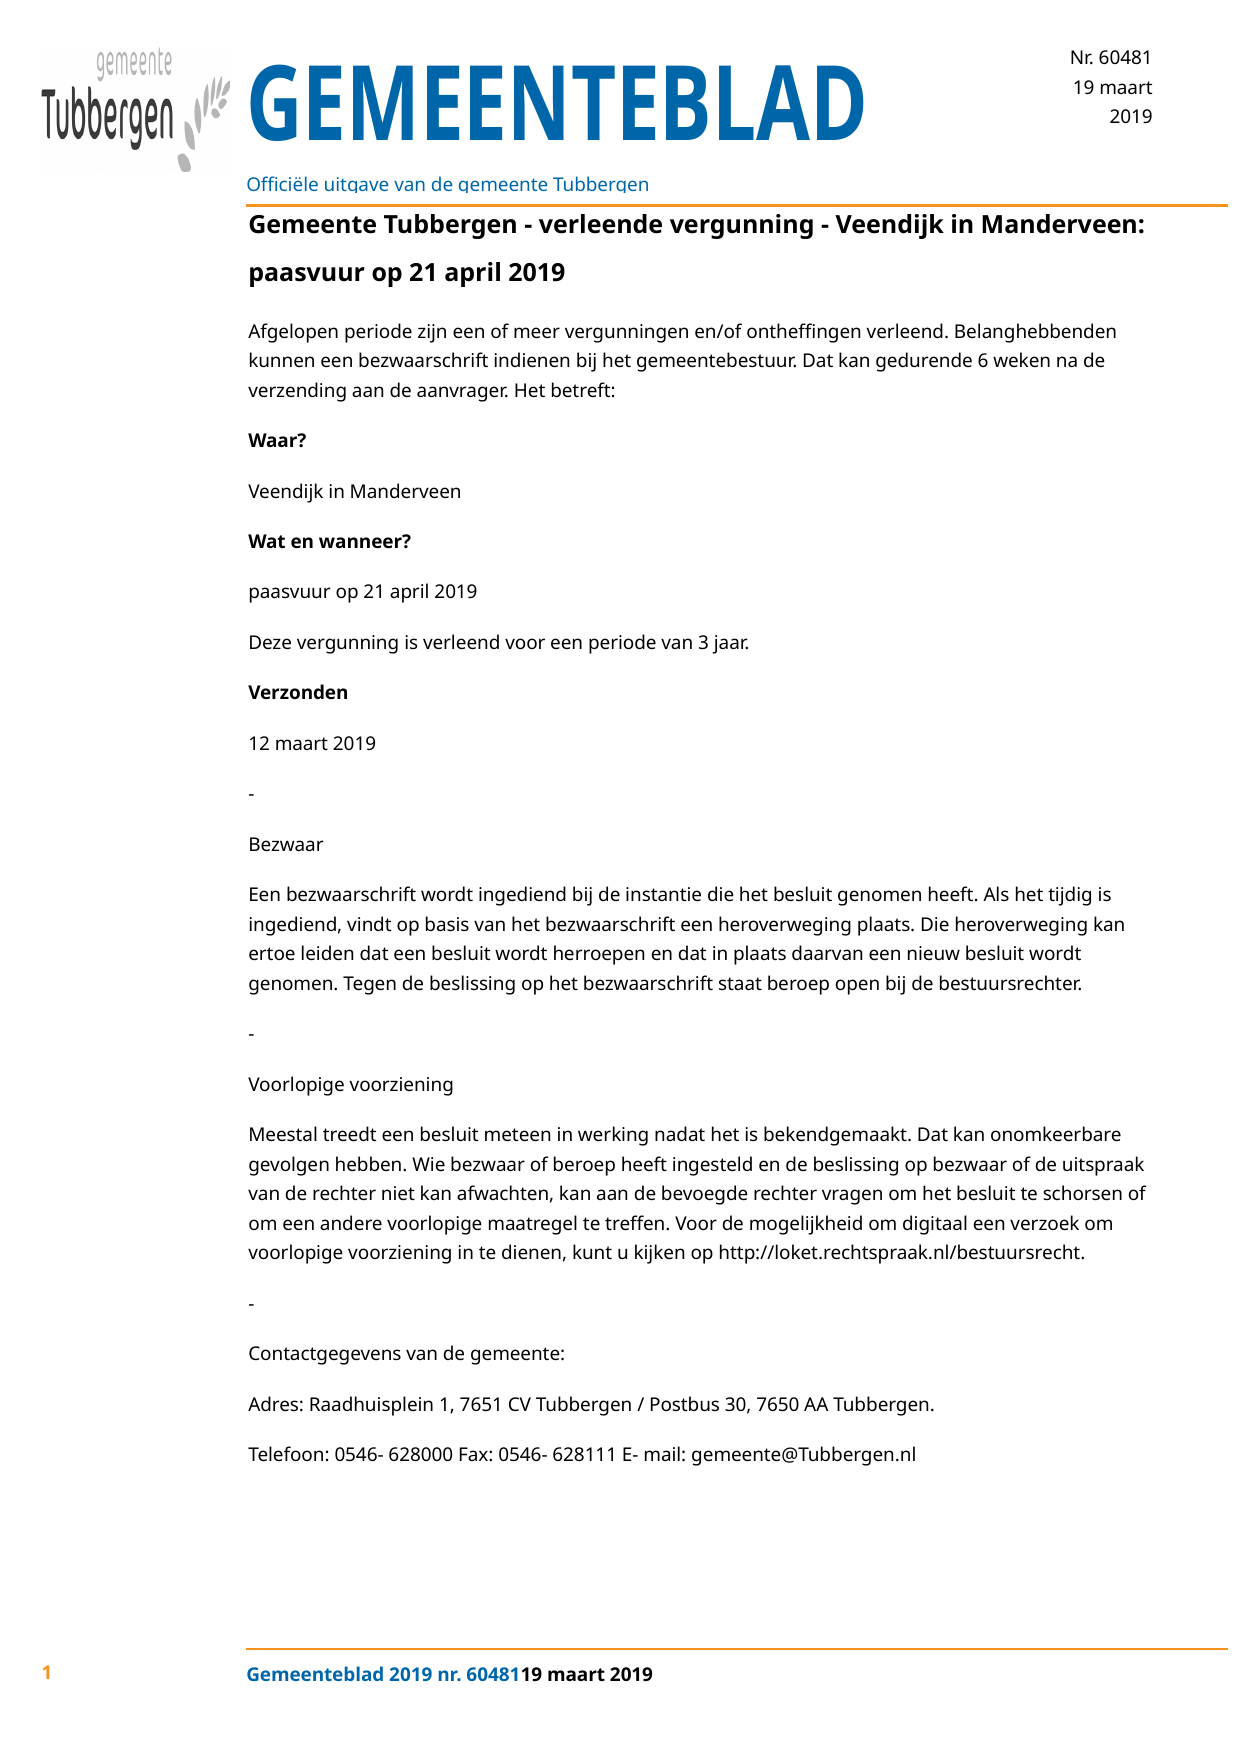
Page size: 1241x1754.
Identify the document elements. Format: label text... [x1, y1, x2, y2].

text Telefoon: 0546- 628000 Fax: 0546- 628111 E- mail: gemeente@Tubbergen.nl [248, 1441, 1152, 1467]
text Een bezwaarschrift wordt ingediend bij de instantie die het besluit genomen heeft. Als het tijdig is ingediend, vindt op basis van het bezwaarschrift een heroverweging plaats. Die heroverweging kan ertoe leiden dat een besluit wordt herroepen en dat in plaats daarvan een nieuw besluit wordt genomen. Tegen de beslissing op het bezwaarschrift staat beroep open bij de bestuursrechter. [248, 881, 1152, 996]
picture [41, 47, 231, 172]
text Wat en wanneer? [248, 528, 1152, 554]
text Veendijk in Manderveen [248, 478, 1152, 504]
text Deze vergunning is verleend voor een periode van 3 jaar. [248, 629, 1152, 655]
text - [248, 780, 1152, 806]
text Meestal treedt een besluit meteen in werking nadat het is bekendgemaakt. Dat kan onomkeerbare gevolgen hebben. Wie bezwaar of beroep heeft ingesteld en de beslissing op bezwaar of de uitspraak van de rechter niet kan afwachten, kan aan de bevoegde rechter vragen om het besluit te schorsen of om een andere voorlopige maatregel te treffen. Voor de mogelijkheid om digitaal een verzoek om voorlopige voorziening in te dienen, kunt u kijken op http://loket.rechtspraak.nl/bestuursrecht. [248, 1121, 1152, 1265]
text paasvuur op 21 april 2019 [248, 579, 1152, 604]
text Gemeente Tubbergen - verleende vergunning - Veendijk in Manderveen: paasvuur op 21 april 2019 [248, 207, 1152, 288]
text Bezwaar [248, 831, 1152, 857]
text Waar? [248, 427, 1152, 453]
text Verzonden [248, 679, 1152, 705]
text 12 maart 2019 [248, 730, 1152, 756]
text - [248, 1290, 1152, 1316]
text Afgelopen periode zijn een of meer vergunningen en/of ontheffingen verleend. Belanghebbenden kunnen een bezwaarschrift indienen bij het gemeentebestuur. Dat kan gedurende 6 weken na de verzending aan de aanvrager. Het betreft: [248, 318, 1152, 403]
text Adres: Raadhuisplein 1, 7651 CV Tubbergen / Postbus 30, 7650 AA Tubbergen. [248, 1391, 1152, 1417]
text Contactgegevens van de gemeente: [248, 1340, 1152, 1366]
text - [248, 1020, 1152, 1046]
text Voorlopige voorziening [248, 1071, 1152, 1097]
